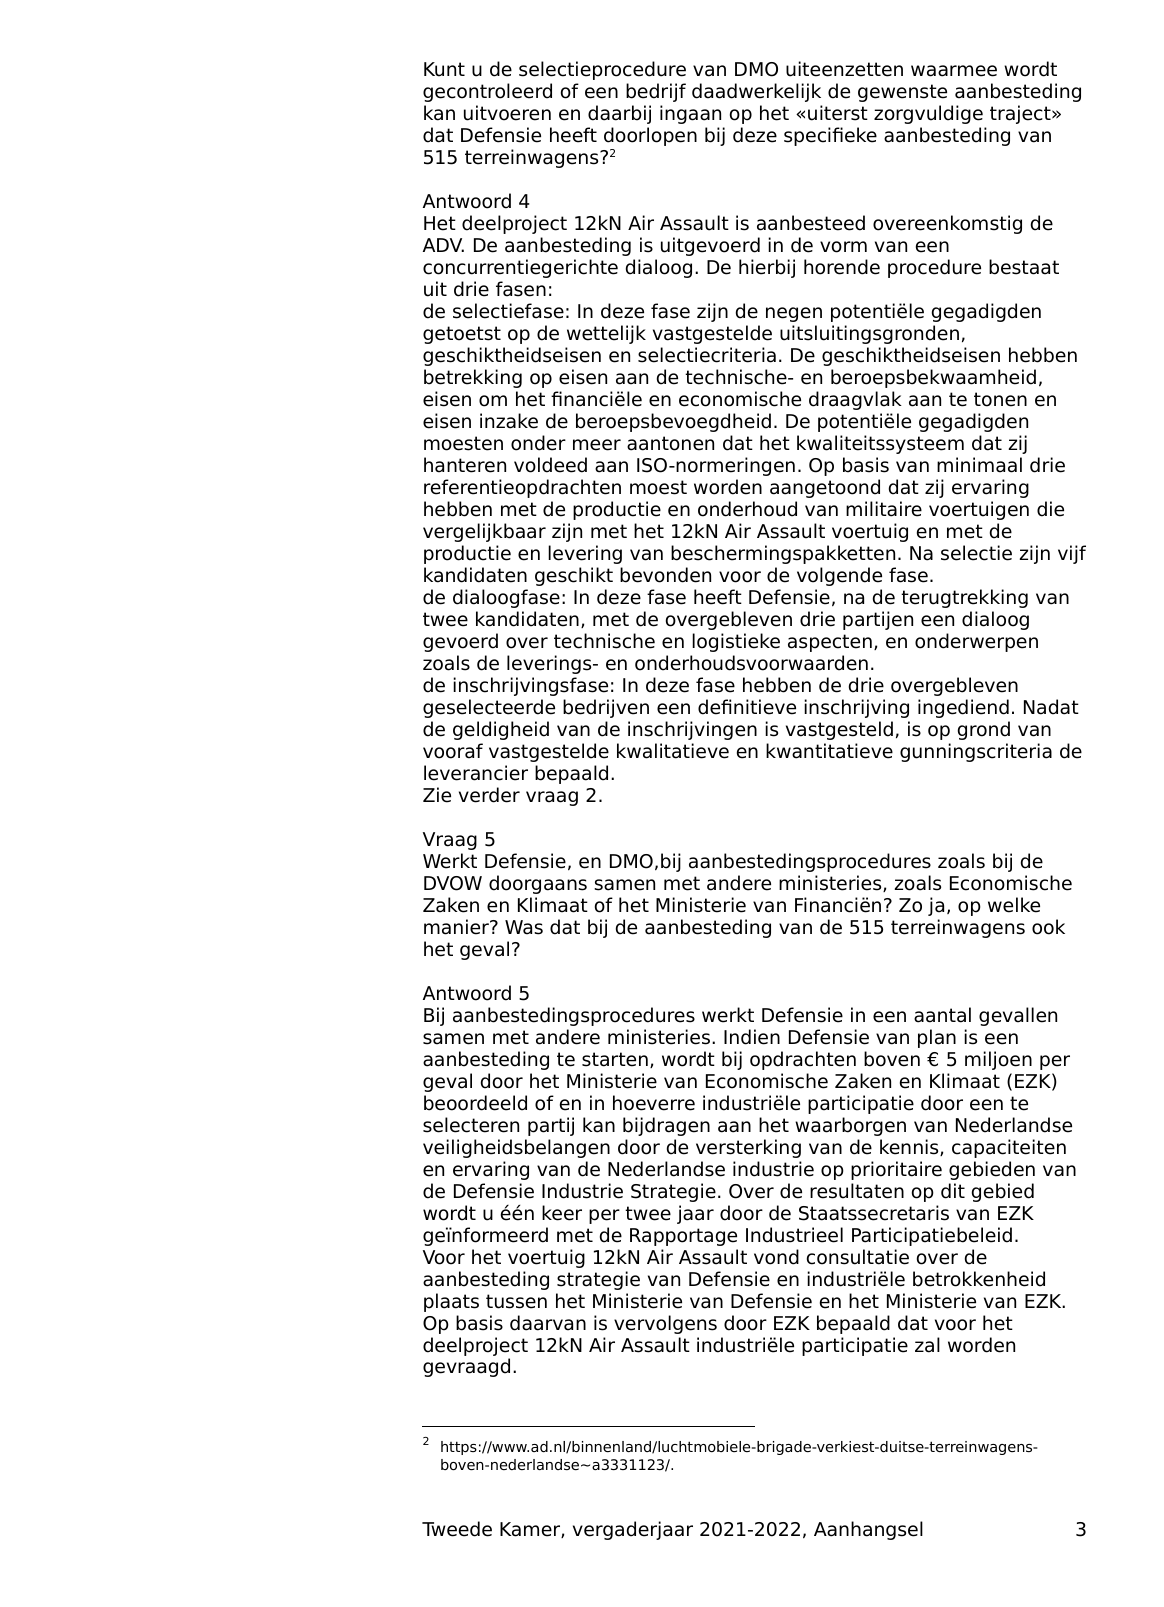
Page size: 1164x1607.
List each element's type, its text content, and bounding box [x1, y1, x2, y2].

text de selectiefase: In deze fase zijn de negen potentiële gegadigden getoetst op de wettelijk vastgestelde uitsluitingsgronden, geschiktheidseisen en selectiecriteria. De geschiktheidseisen hebben betrekking op eisen aan de technische- en beroepsbekwaamheid, eisen om het financiële en economische draagvlak aan te tonen en eisen inzake de beroepsbevoegdheid. De potentiële gegadigden moesten onder meer aantonen dat het kwaliteitssysteem dat zij hanteren voldeed aan ISO-normeringen. Op basis van minimaal drie referentieopdrachten moest worden aangetoond dat zij ervaring hebben met de productie en onderhoud van militaire voertuigen die vergelijkbaar zijn met het 12kN Air Assault voertuig en met de productie en levering van beschermingspakketten. Na selectie zijn vijf kandidaten geschikt bevonden voor de volgende fase. [422, 301, 1087, 587]
text Voor het voertuig 12kN Air Assault vond consultatie over de aanbesteding strategie van Defensie en industriële betrokkenheid plaats tussen het Ministerie van Defensie en het Ministerie van EZK. Op basis daarvan is vervolgens door EZK bepaald dat voor het deelproject 12kN Air Assault industriële participatie zal worden gevraagd. [422, 1247, 1087, 1378]
text de dialoogfase: In deze fase heeft Defensie, na de terugtrekking van twee kandidaten, met de overgebleven drie partijen een dialoog gevoerd over technische en logistieke aspecten, en onderwerpen zoals de leverings- en onderhoudsvoorwaarden. [422, 587, 1087, 675]
text Kunt u de selectieprocedure van DMO uiteenzetten waarmee wordt gecontroleerd of een bedrijf daadwerkelijk de gewenste aanbesteding kan uitvoeren en daarbij ingaan op het «uiterst zorgvuldige traject» dat Defensie heeft doorlopen bij deze specifieke aanbesteding van 515 terreinwagens? [422, 59, 1087, 169]
text de inschrijvingsfase: In deze fase hebben de drie overgebleven geselecteerde bedrijven een definitieve inschrijving ingediend. Nadat de geldigheid van de inschrijvingen is vastgesteld, is op grond van vooraf vastgestelde kwalitatieve en kwantitatieve gunningscriteria de leverancier bepaald. [422, 675, 1087, 784]
text Werkt Defensie, en DMO,bij aanbestedingsprocedures zoals bij de DVOW doorgaans samen met andere ministeries, zoals Economische Zaken en Klimaat of het Ministerie van Financiën? Zo ja, op welke manier? Was dat bij de aanbesteding van de 515 terreinwagens ook het geval? [422, 851, 1087, 961]
text Bij aanbestedingsprocedures werkt Defensie in een aantal gevallen samen met andere ministeries. Indien Defensie van plan is een aanbesteding te starten, wordt bij opdrachten boven € 5 miljoen per geval door het Ministerie van Economische Zaken en Klimaat (EZK) beoordeeld of en in hoeverre industriële participatie door een te selecteren partij kan bijdragen aan het waarborgen van Nederlandse veiligheidsbelangen door de versterking van de kennis, capaciteiten en ervaring van de Nederlandse industrie op prioritaire gebieden van de Defensie Industrie Strategie. Over de resultaten op dit gebied wordt u één keer per twee jaar door de Staatssecretaris van EZK geïnformeerd met de Rapportage Industrieel Participatiebeleid. [422, 1005, 1087, 1247]
text Zie verder vraag 2. [422, 784, 1087, 807]
text https://www.ad.nl/binnenland/luchtmobiele-brigade-verkiest-duitse-terreinwagens-boven-nederlandse~a3331123/. [422, 1435, 1087, 1474]
text Het deelproject 12kN Air Assault is aanbesteed overeenkomstig de ADV. De aanbesteding is uitgevoerd in de vorm van een concurrentiegerichte dialoog. De hierbij horende procedure bestaat uit drie fasen: [422, 213, 1087, 301]
text Antwoord 4 [422, 191, 1087, 213]
text Vraag 5 [422, 829, 1087, 851]
text Antwoord 5 [422, 983, 1087, 1005]
